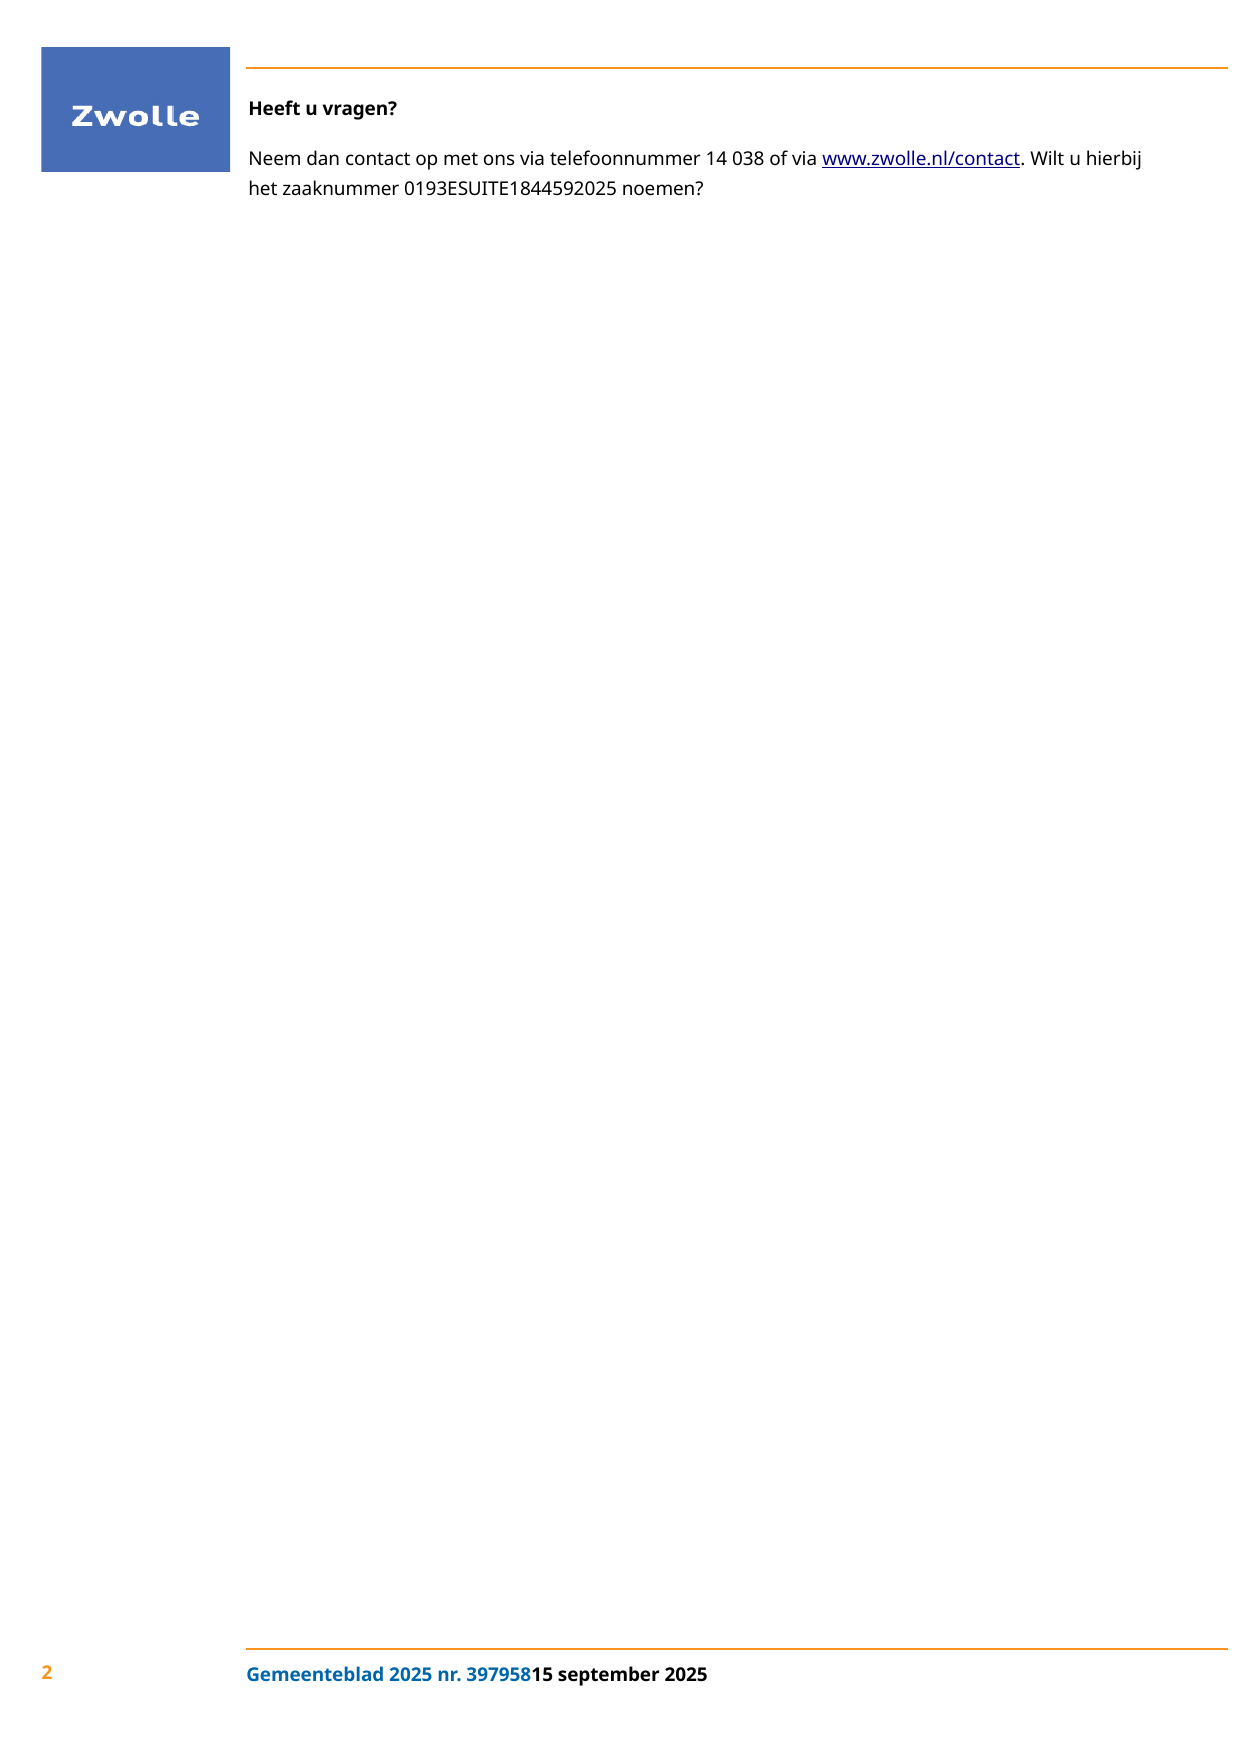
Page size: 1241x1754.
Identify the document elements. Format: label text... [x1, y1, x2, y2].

text Neem dan contact op met ons via telefoonnummer 14 038 of via www.zwolle.nl/contact. Wilt u hierbij het zaaknummer 0193ESUITE1844592025 noemen? [248, 145, 1152, 201]
text Heeft u vragen? [248, 95, 1152, 121]
picture [41, 47, 231, 172]
